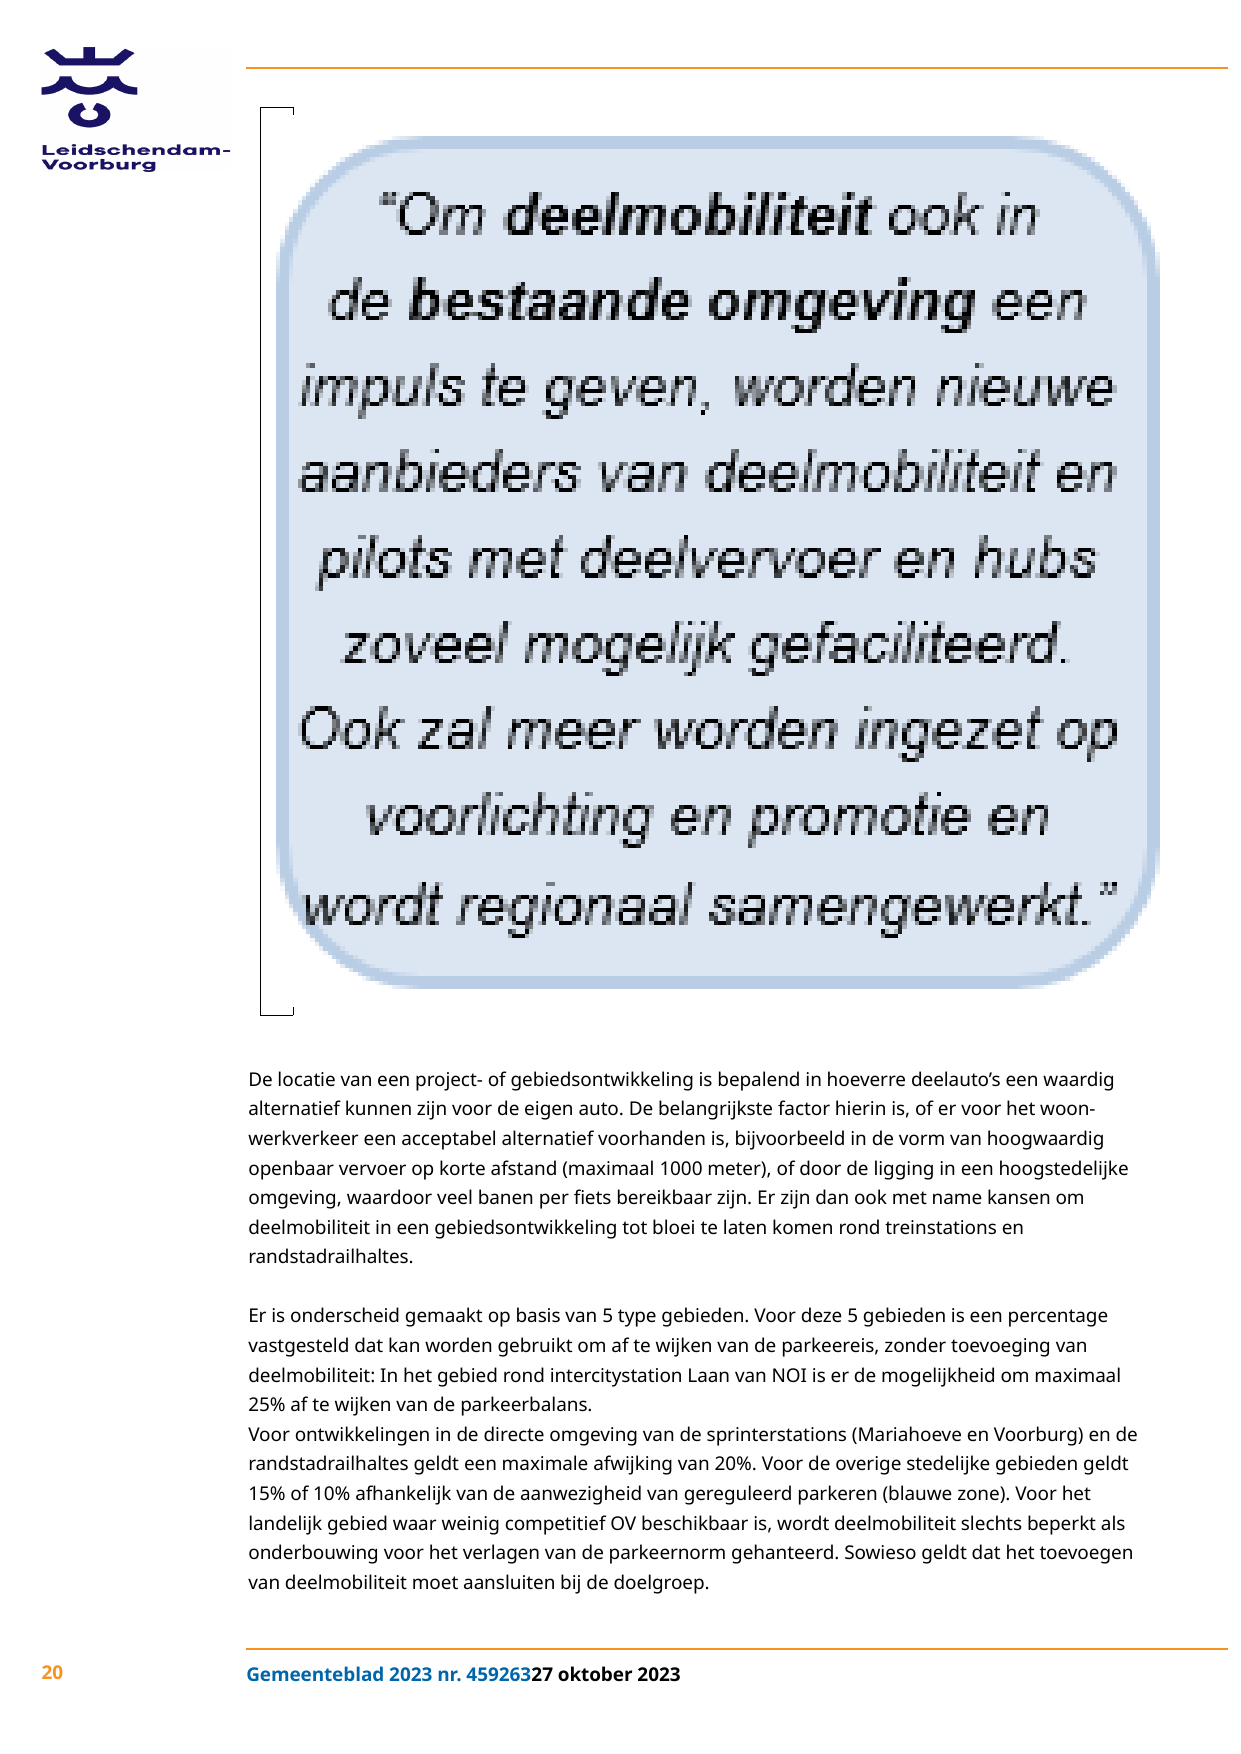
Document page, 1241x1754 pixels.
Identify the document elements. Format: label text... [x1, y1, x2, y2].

text Voor ontwikkelingen in de directe omgeving van de sprinterstations (Mariahoeve en Voorburg) en de randstadrailhaltes geldt een maximale afwijking van 20%. Voor de overige stedelijke gebieden geldt 15% of 10% afhankelijk van de aanwezigheid van gereguleerd parkeren (blauwe zone). Voor het landelijk gebied waar weinig competitief OV beschikbaar is, wordt deelmobiliteit slechts beperkt als onderbouwing voor het verlagen van de parkeernorm gehanteerd. Sowieso geldt dat het toevoegen van deelmobiliteit moet aansluiten bij de doelgroep. [248, 1421, 1152, 1595]
text Er is onderscheid gemaakt op basis van 5 type gebieden. Voor deze 5 gebieden is een percentage vastgesteld dat kan worden gebruikt om af te wijken van de parkeereis, zonder toevoeging van deelmobiliteit: In het gebied rond intercitystation Laan van NOI is er de mogelijkheid om maximaal 25% af te wijken van de parkeerbalans. [248, 1303, 1152, 1417]
picture [268, 115, 1173, 1007]
picture [41, 47, 231, 172]
text De locatie van een project- of gebiedsontwikkeling is bepalend in hoeverre deelauto’s een waardig alternatief kunnen zijn voor de eigen auto. De belangrijkste factor hierin is, of er voor het woon-werkverkeer een acceptabel alternatief voorhanden is, bijvoorbeeld in de vorm van hoogwaardig openbaar vervoer op korte afstand (maximaal 1000 meter), of door de ligging in een hoogstedelijke omgeving, waardoor veel banen per fiets bereikbaar zijn. Er zijn dan ook met name kansen om deelmobiliteit in een gebiedsontwikkeling tot bloei te laten komen rond treinstations en randstadrailhaltes. [248, 1066, 1152, 1269]
